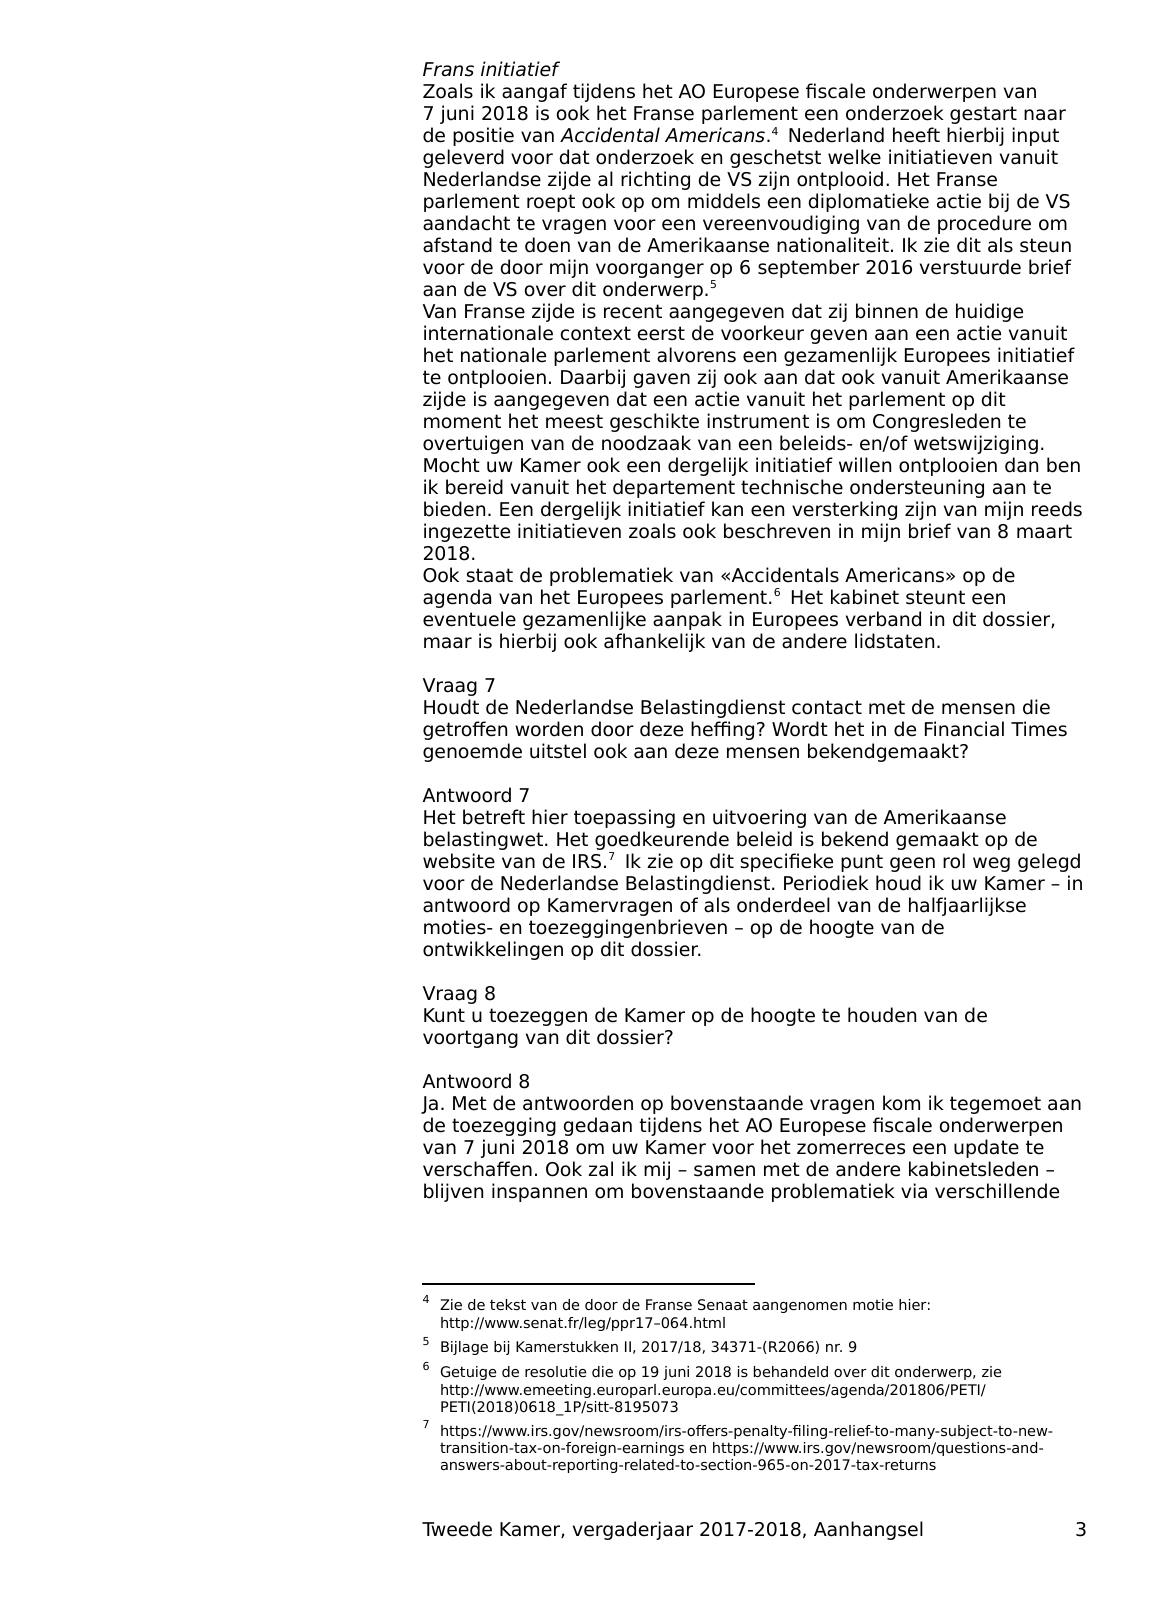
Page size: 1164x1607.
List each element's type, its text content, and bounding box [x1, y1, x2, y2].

text Ook staat de problematiek van «Accidentals Americans» op de agenda van het Europees parlement. Het kabinet steunt een eventuele gezamenlijke aanpak in Europees verband in dit dossier, maar is hierbij ook afhankelijk van de andere lidstaten. [422, 564, 1087, 652]
text Vraag 8 [422, 983, 1087, 1005]
text Getuige de resolutie die op 19 juni 2018 is behandeld over dit onderwerp, zie http://www.emeeting.europarl.europa.eu/committees/agenda/201806/PETI/PETI(2018)0618_1P/sitt-8195073 [422, 1360, 1087, 1416]
text Antwoord 7 [422, 785, 1087, 807]
text Frans initiatief [422, 59, 1087, 81]
text Het betreft hier toepassing en uitvoering van de Amerikaanse belastingwet. Het goedkeurende beleid is bekend gemaakt op de website van de IRS. Ik zie op dit specifieke punt geen rol weg gelegd voor de Nederlandse Belastingdienst. Periodiek houd ik uw Kamer – in antwoord op Kamervragen of als onderdeel van de halfjaarlijkse moties- en toezeggingenbrieven – op de hoogte van de ontwikkelingen op dit dossier. [422, 807, 1087, 961]
text Houdt de Nederlandse Belastingdienst contact met de mensen die getroffen worden door deze heffing? Wordt het in de Financial Times genoemde uitstel ook aan deze mensen bekendgemaakt? [422, 697, 1087, 763]
text Zoals ik aangaf tijdens het AO Europese fiscale onderwerpen van 7 juni 2018 is ook het Franse parlement een onderzoek gestart naar de positie van Accidental Americans. Nederland heeft hierbij input geleverd voor dat onderzoek en geschetst welke initiatieven vanuit Nederlandse zijde al richting de VS zijn ontplooid. Het Franse parlement roept ook op om middels een diplomatieke actie bij de VS aandacht te vragen voor een vereenvoudiging van de procedure om afstand te doen van de Amerikaanse nationaliteit. Ik zie dit als steun voor de door mijn voorganger op 6 september 2016 verstuurde brief aan de VS over dit onderwerp. [422, 81, 1087, 301]
text Ja. Met de antwoorden op bovenstaande vragen kom ik tegemoet aan de toezegging gedaan tijdens het AO Europese fiscale onderwerpen van 7 juni 2018 om uw Kamer voor het zomerreces een update te verschaffen. Ook zal ik mij – samen met de andere kabinetsleden – blijven inspannen om bovenstaande problematiek via verschillende [422, 1093, 1087, 1203]
text Kunt u toezeggen de Kamer op de hoogte te houden van de voortgang van dit dossier? [422, 1005, 1087, 1049]
text Bijlage bij Kamerstukken II, 2017/18, 34371-(R2066) nr. 9 [422, 1335, 1087, 1357]
text Antwoord 8 [422, 1071, 1087, 1093]
text Van Franse zijde is recent aangegeven dat zij binnen de huidige internationale context eerst de voorkeur geven aan een actie vanuit het nationale parlement alvorens een gezamenlijk Europees initiatief te ontplooien. Daarbij gaven zij ook aan dat ook vanuit Amerikaanse zijde is aangegeven dat een actie vanuit het parlement op dit moment het meest geschikte instrument is om Congresleden te overtuigen van de noodzaak van een beleids- en/of wetswijziging. Mocht uw Kamer ook een dergelijk initiatief willen ontplooien dan ben ik bereid vanuit het departement technische ondersteuning aan te bieden. Een dergelijk initiatief kan een versterking zijn van mijn reeds ingezette initiatieven zoals ook beschreven in mijn brief van 8 maart 2018. [422, 301, 1087, 564]
text https://www.irs.gov/newsroom/irs-offers-penalty-filing-relief-to-many-subject-to-new-transition-tax-on-foreign-earnings en https://www.irs.gov/newsroom/questions-and-answers-about-reporting-related-to-section-965-on-2017-tax-returns [422, 1418, 1087, 1474]
text Vraag 7 [422, 675, 1087, 697]
text Zie de tekst van de door de Franse Senaat aangenomen motie hier: http://www.senat.fr/leg/ppr17–064.html [422, 1293, 1087, 1332]
